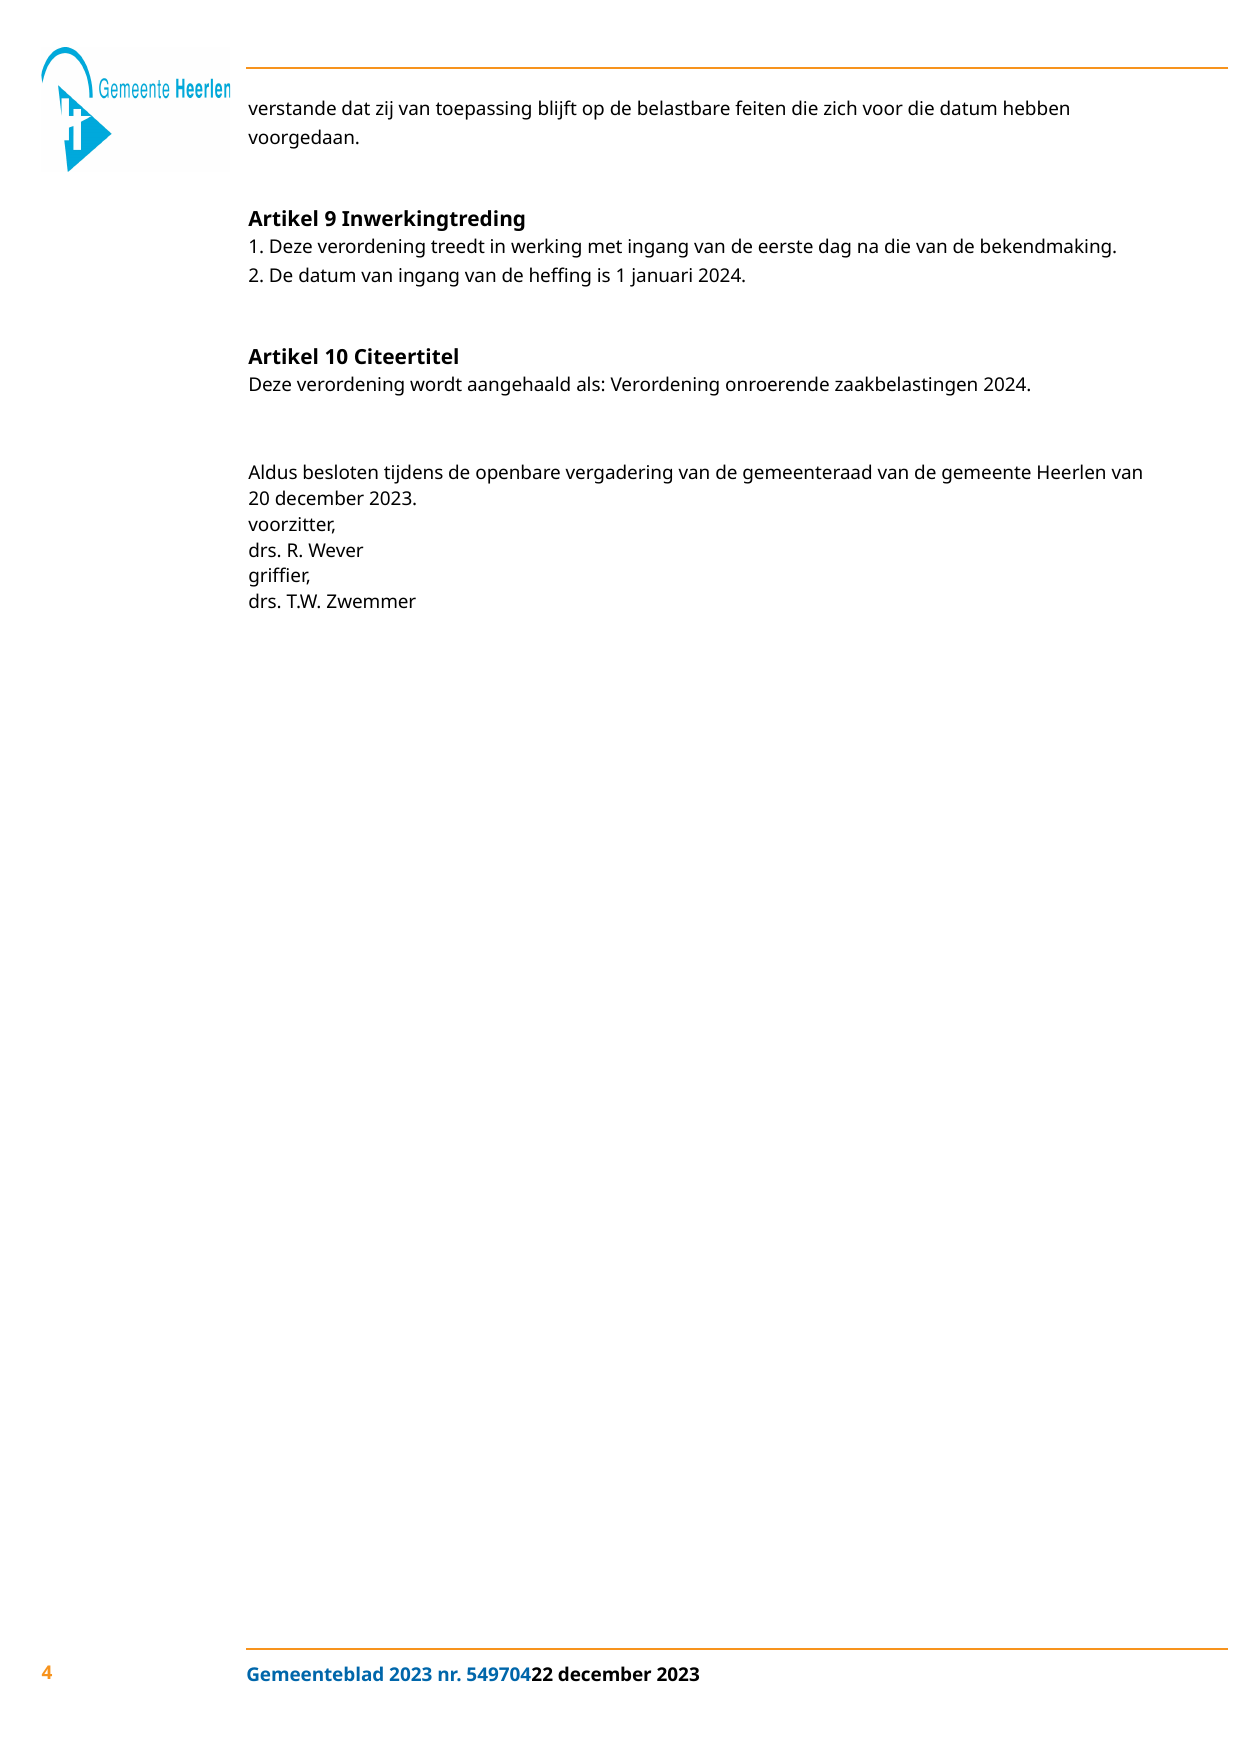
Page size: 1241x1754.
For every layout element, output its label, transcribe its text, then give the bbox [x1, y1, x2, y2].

text Artikel 9 Inwerkingtreding [248, 204, 1152, 233]
text Artikel 10 Citeertitel [248, 342, 1152, 371]
text drs. R. Wever [248, 537, 1152, 562]
picture [41, 47, 59, 70]
text voorzitter, [248, 511, 1152, 537]
text 1. Deze verordening treedt in werking met ingang van de eerste dag na die van de bekendmaking. [248, 233, 1152, 258]
text drs. T.W. Zwemmer [248, 588, 1152, 614]
text 2. De datum van ingang van de heffing is 1 januari 2024. [248, 262, 1152, 288]
text griffier, [248, 562, 1152, 588]
text Deze verordening wordt aangehaald als: Verordening onroerende zaakbelastingen 2024. [248, 371, 1152, 397]
picture [41, 47, 231, 172]
text verstande dat zij van toepassing blijft op de belastbare feiten die zich voor die datum hebben voorgedaan. [248, 95, 1152, 150]
text Aldus besloten tijdens de openbare vergadering van de gemeenteraad van de gemeente Heerlen van 20 december 2023. [248, 459, 1152, 511]
